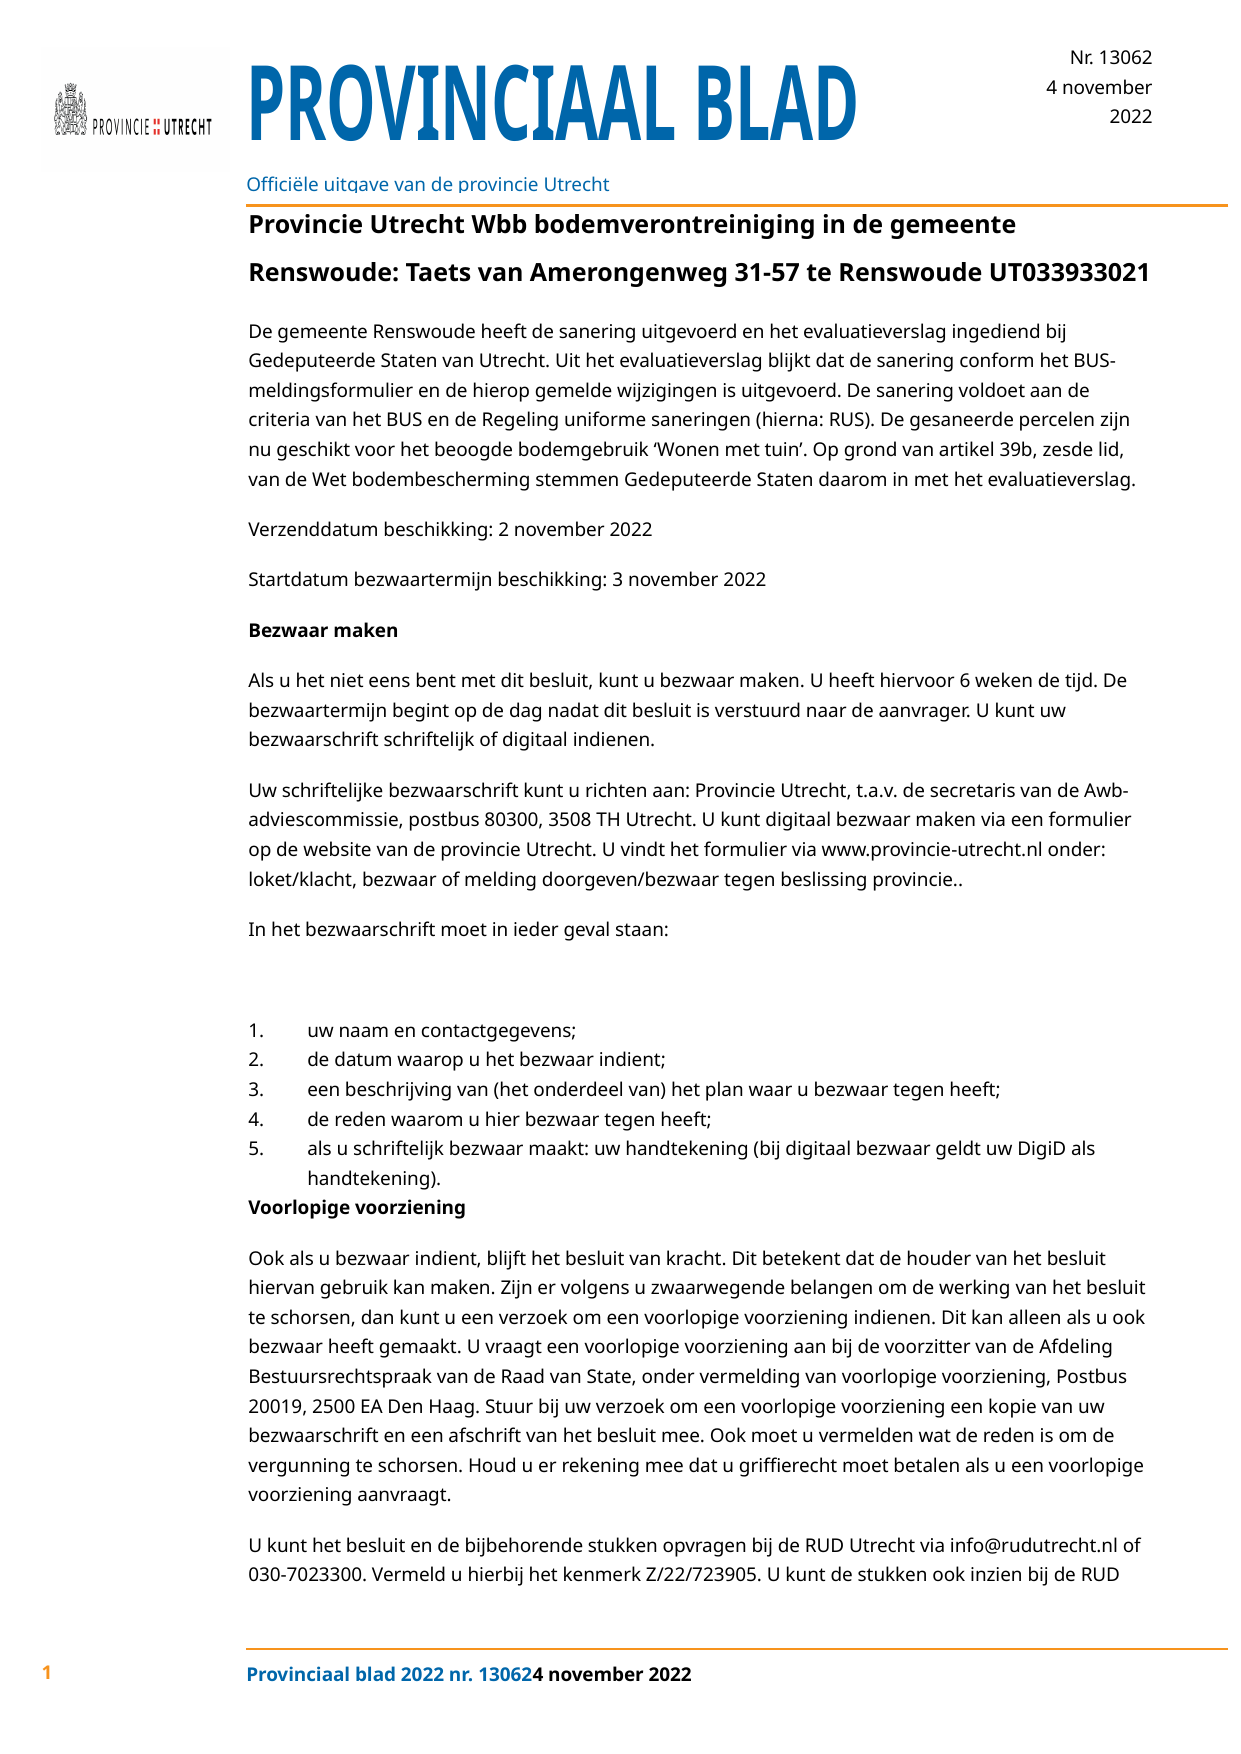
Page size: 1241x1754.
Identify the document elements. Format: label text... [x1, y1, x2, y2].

list als u schriftelijk bezwaar maakt: uw handtekening (bij digitaal bezwaar geldt uw DigiD als handtekening). [248, 1135, 1152, 1191]
text De gemeente Renswoude heeft de sanering uitgevoerd en het evaluatieverslag ingediend bij Gedeputeerde Staten van Utrecht. Uit het evaluatieverslag blijkt dat de sanering conform het BUS-meldingsformulier en de hierop gemelde wijzigingen is uitgevoerd. De sanering voldoet aan de criteria van het BUS en de Regeling uniforme saneringen (hierna: RUS). De gesaneerde percelen zijn nu geschikt voor het beoogde bodemgebruik ‘Wonen met tuin’. Op grond van artikel 39b, zesde lid, van de Wet bodembescherming stemmen Gedeputeerde Staten daarom in met het evaluatieverslag. [248, 318, 1152, 492]
text Ook als u bezwaar indient, blijft het besluit van kracht. Dit betekent dat de houder van het besluit hiervan gebruik kan maken. Zijn er volgens u zwaarwegende belangen om de werking van het besluit te schorsen, dan kunt u een verzoek om een voorlopige voorziening indienen. Dit kan alleen als u ook bezwaar heeft gemaakt. U vraagt een voorlopige voorziening aan bij de voorzitter van de Afdeling Bestuursrechtspraak van de Raad van State, onder vermelding van voorlopige voorziening, Postbus 20019, 2500 EA Den Haag. Stuur bij uw verzoek om een voorlopige voorziening een kopie van uw bezwaarschrift en een afschrift van het besluit mee. Ook moet u vermelden wat de reden is om de vergunning te schorsen. Houd u er rekening mee dat u griffierecht moet betalen als u een voorlopige voorziening aanvraagt. [248, 1245, 1152, 1507]
text Provincie Utrecht Wbb bodemverontreiniging in de gemeente Renswoude: Taets van Amerongenweg 31-57 te Renswoude UT033933021 [248, 207, 1152, 288]
list de reden waarom u hier bezwaar tegen heeft; [248, 1106, 1152, 1132]
text Voorlopige voorziening [248, 1194, 1152, 1220]
text Uw schriftelijke bezwaarschrift kunt u richten aan: Provincie Utrecht, t.a.v. de secretaris van de Awb-adviescommissie, postbus 80300, 3508 TH Utrecht. U kunt digitaal bezwaar maken via een formulier op de website van de provincie Utrecht. U vindt het formulier via www.provincie-utrecht.nl onder: loket/klacht, bezwaar of melding doorgeven/bezwaar tegen beslissing provincie.. [248, 777, 1152, 892]
text Bezwaar maken [248, 617, 1152, 643]
list uw naam en contactgegevens; [248, 1017, 1152, 1043]
text In het bezwaarschrift moet in ieder geval staan: [248, 916, 1152, 942]
text Als u het niet eens bent met dit besluit, kunt u bezwaar maken. U heeft hiervoor 6 weken de tijd. De bezwaartermijn begint op de dag nadat dit besluit is verstuurd naar de aanvrager. U kunt uw bezwaarschrift schriftelijk of digitaal indienen. [248, 667, 1152, 752]
list een beschrijving van (het onderdeel van) het plan waar u bezwaar tegen heeft; [248, 1076, 1152, 1102]
list de datum waarop u het bezwaar indient; [248, 1047, 1152, 1072]
text U kunt het besluit en de bijbehorende stukken opvragen bij de RUD Utrecht via info@rudutrecht.nl of 030-7023300. Vermeld u hierbij het kenmerk Z/22/723905. U kunt de stukken ook inzien bij de RUD [248, 1532, 1152, 1587]
text Startdatum bezwaartermijn beschikking: 3 november 2022 [248, 567, 1152, 592]
text Verzenddatum beschikking: 2 november 2022 [248, 516, 1152, 542]
picture [41, 47, 231, 172]
